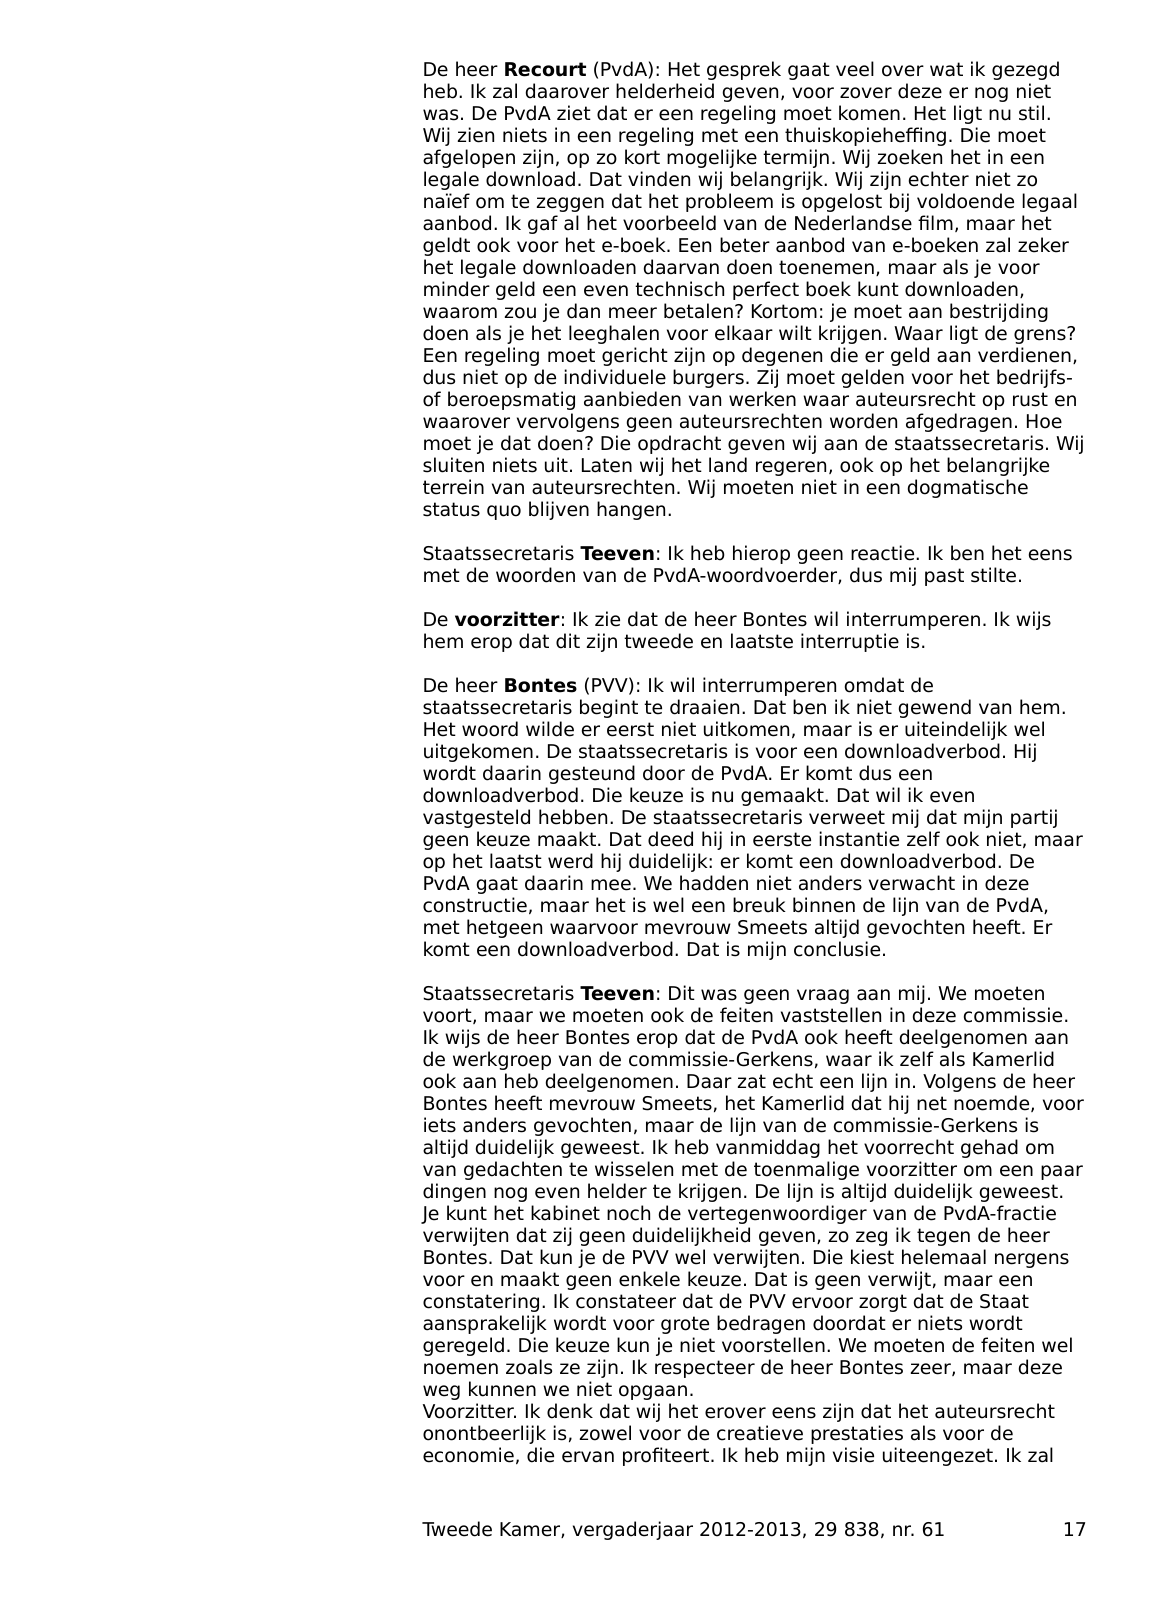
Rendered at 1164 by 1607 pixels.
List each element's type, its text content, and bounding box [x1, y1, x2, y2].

text De heer Bontes (PVV): Ik wil interrumperen omdat de staatssecretaris begint te draaien. Dat ben ik niet gewend van hem. Het woord wilde er eerst niet uitkomen, maar is er uiteindelijk wel uitgekomen. De staatssecretaris is voor een downloadverbod. Hij wordt daarin gesteund door de PvdA. Er komt dus een downloadverbod. Die keuze is nu gemaakt. Dat wil ik even vastgesteld hebben. De staatssecretaris verweet mij dat mijn partij geen keuze maakt. Dat deed hij in eerste instantie zelf ook niet, maar op het laatst werd hij duidelijk: er komt een downloadverbod. De PvdA gaat daarin mee. We hadden niet anders verwacht in deze constructie, maar het is wel een breuk binnen de lijn van de PvdA, met hetgeen waarvoor mevrouw Smeets altijd gevochten heeft. Er komt een downloadverbod. Dat is mijn conclusie. [422, 675, 1087, 961]
text Staatssecretaris Teeven: Ik heb hierop geen reactie. Ik ben het eens met de woorden van de PvdA-woordvoerder, dus mij past stilte. [422, 543, 1087, 587]
text De voorzitter: Ik zie dat de heer Bontes wil interrumperen. Ik wijs hem erop dat dit zijn tweede en laatste interruptie is. [422, 609, 1087, 653]
text Voorzitter. Ik denk dat wij het erover eens zijn dat het auteursrecht onontbeerlijk is, zowel voor de creatieve prestaties als voor de economie, die ervan profiteert. Ik heb mijn visie uiteengezet. Ik zal [422, 1401, 1087, 1467]
text De heer Recourt (PvdA): Het gesprek gaat veel over wat ik gezegd heb. Ik zal daarover helderheid geven, voor zover deze er nog niet was. De PvdA ziet dat er een regeling moet komen. Het ligt nu stil. Wij zien niets in een regeling met een thuiskopieheffing. Die moet afgelopen zijn, op zo kort mogelijke termijn. Wij zoeken het in een legale download. Dat vinden wij belangrijk. Wij zijn echter niet zo naïef om te zeggen dat het probleem is opgelost bij voldoende legaal aanbod. Ik gaf al het voorbeeld van de Nederlandse film, maar het geldt ook voor het e-boek. Een beter aanbod van e-boeken zal zeker het legale downloaden daarvan doen toenemen, maar als je voor minder geld een even technisch perfect boek kunt downloaden, waarom zou je dan meer betalen? Kortom: je moet aan bestrijding doen als je het leeghalen voor elkaar wilt krijgen. Waar ligt de grens? Een regeling moet gericht zijn op degenen die er geld aan verdienen, dus niet op de individuele burgers. Zij moet gelden voor het bedrijfs- of beroepsmatig aanbieden van werken waar auteursrecht op rust en waarover vervolgens geen auteursrechten worden afgedragen. Hoe moet je dat doen? Die opdracht geven wij aan de staatssecretaris. Wij sluiten niets uit. Laten wij het land regeren, ook op het belangrijke terrein van auteursrechten. Wij moeten niet in een dogmatische status quo blijven hangen. [422, 59, 1087, 521]
text Staatssecretaris Teeven: Dit was geen vraag aan mij. We moeten voort, maar we moeten ook de feiten vaststellen in deze commissie. Ik wijs de heer Bontes erop dat de PvdA ook heeft deelgenomen aan de werkgroep van de commissie-Gerkens, waar ik zelf als Kamerlid ook aan heb deelgenomen. Daar zat echt een lijn in. Volgens de heer Bontes heeft mevrouw Smeets, het Kamerlid dat hij net noemde, voor iets anders gevochten, maar de lijn van de commissie-Gerkens is altijd duidelijk geweest. Ik heb vanmiddag het voorrecht gehad om van gedachten te wisselen met de toenmalige voorzitter om een paar dingen nog even helder te krijgen. De lijn is altijd duidelijk geweest. Je kunt het kabinet noch de vertegenwoordiger van de PvdA-fractie verwijten dat zij geen duidelijkheid geven, zo zeg ik tegen de heer Bontes. Dat kun je de PVV wel verwijten. Die kiest helemaal nergens voor en maakt geen enkele keuze. Dat is geen verwijt, maar een constatering. Ik constateer dat de PVV ervoor zorgt dat de Staat aansprakelijk wordt voor grote bedragen doordat er niets wordt geregeld. Die keuze kun je niet voorstellen. We moeten de feiten wel noemen zoals ze zijn. Ik respecteer de heer Bontes zeer, maar deze weg kunnen we niet opgaan. [422, 983, 1087, 1401]
